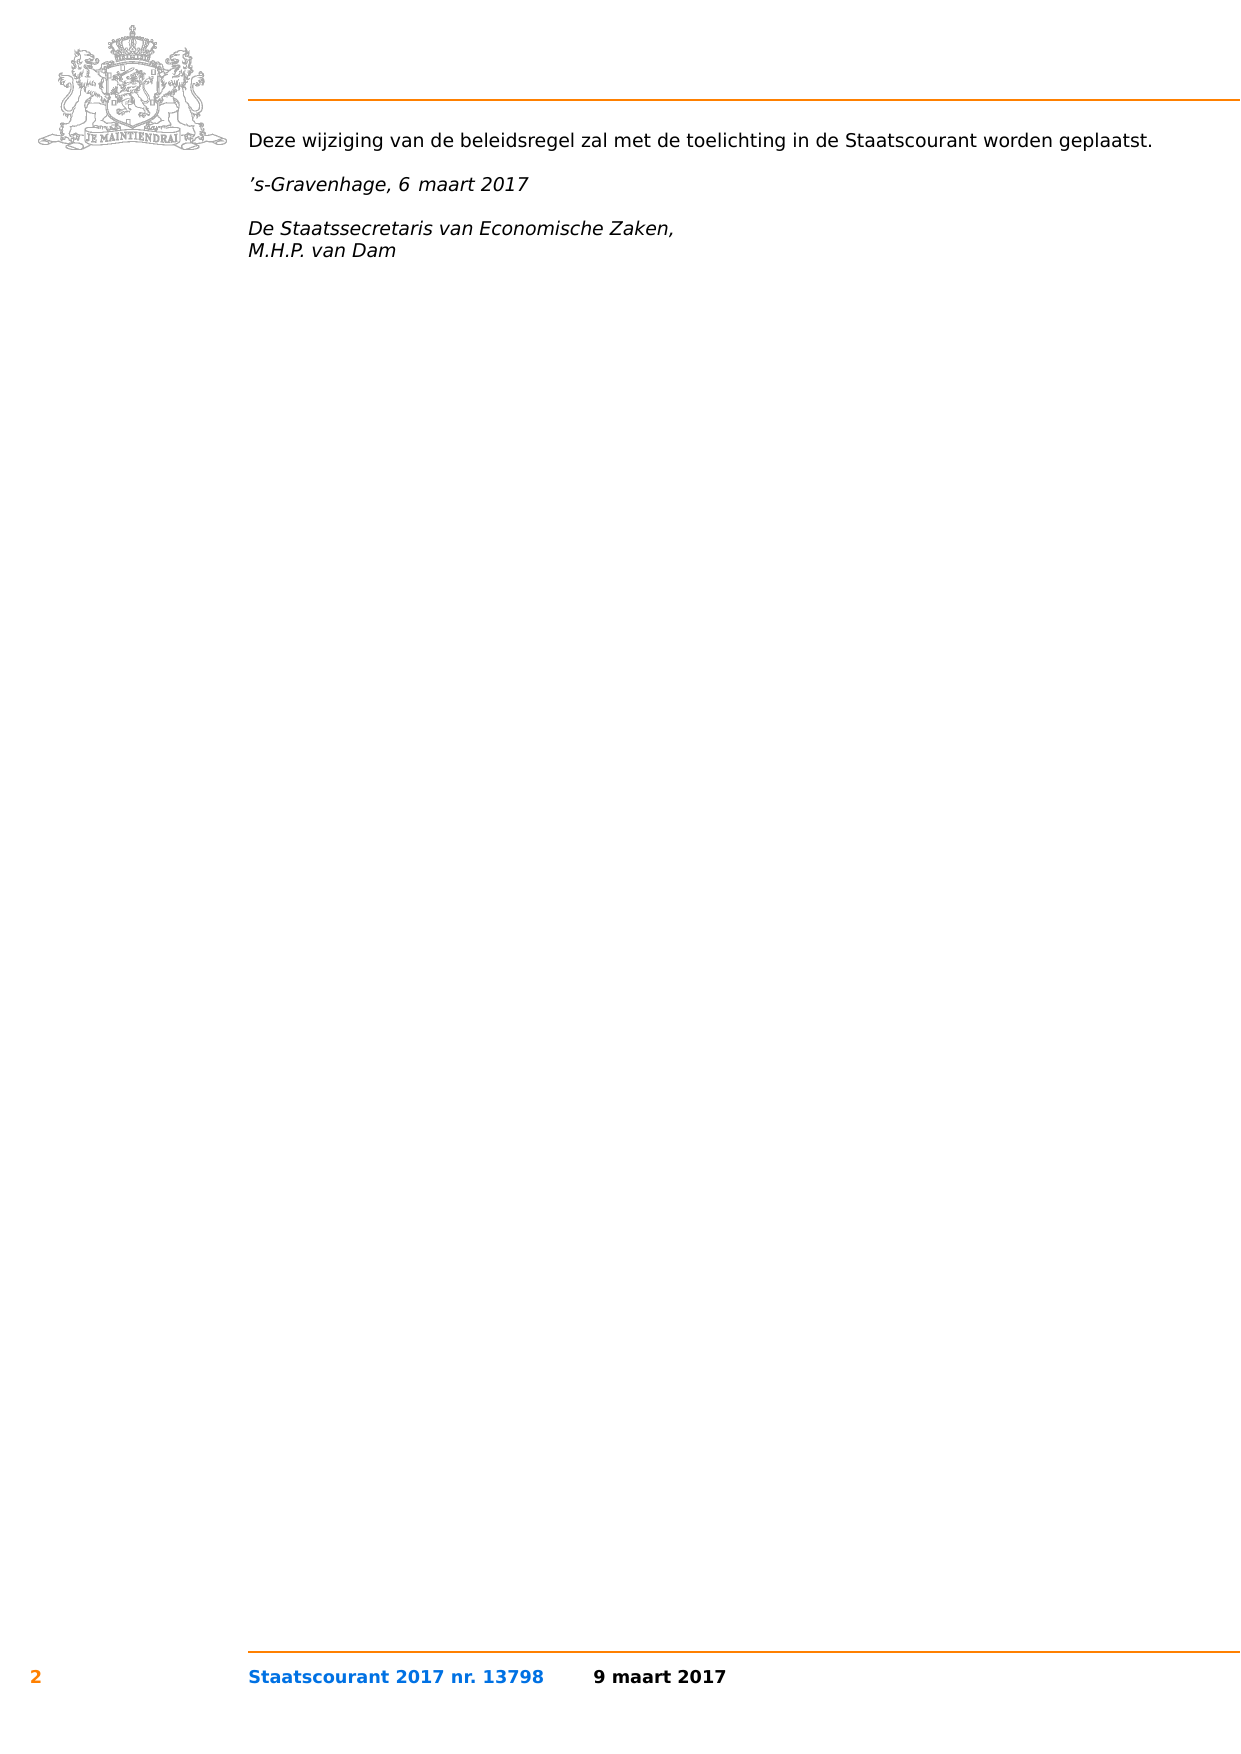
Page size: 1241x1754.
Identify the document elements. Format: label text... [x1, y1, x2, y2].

text De Staatssecretaris van Economische Zaken, M.H.P. van Dam [248, 218, 1163, 262]
text Deze wijziging van de beleidsregel zal met de toelichting in de Staatscourant worden geplaatst. [248, 130, 1163, 152]
text ’s-Gravenhage, 6 maart 2017 [248, 174, 1163, 196]
picture [38, 25, 227, 150]
